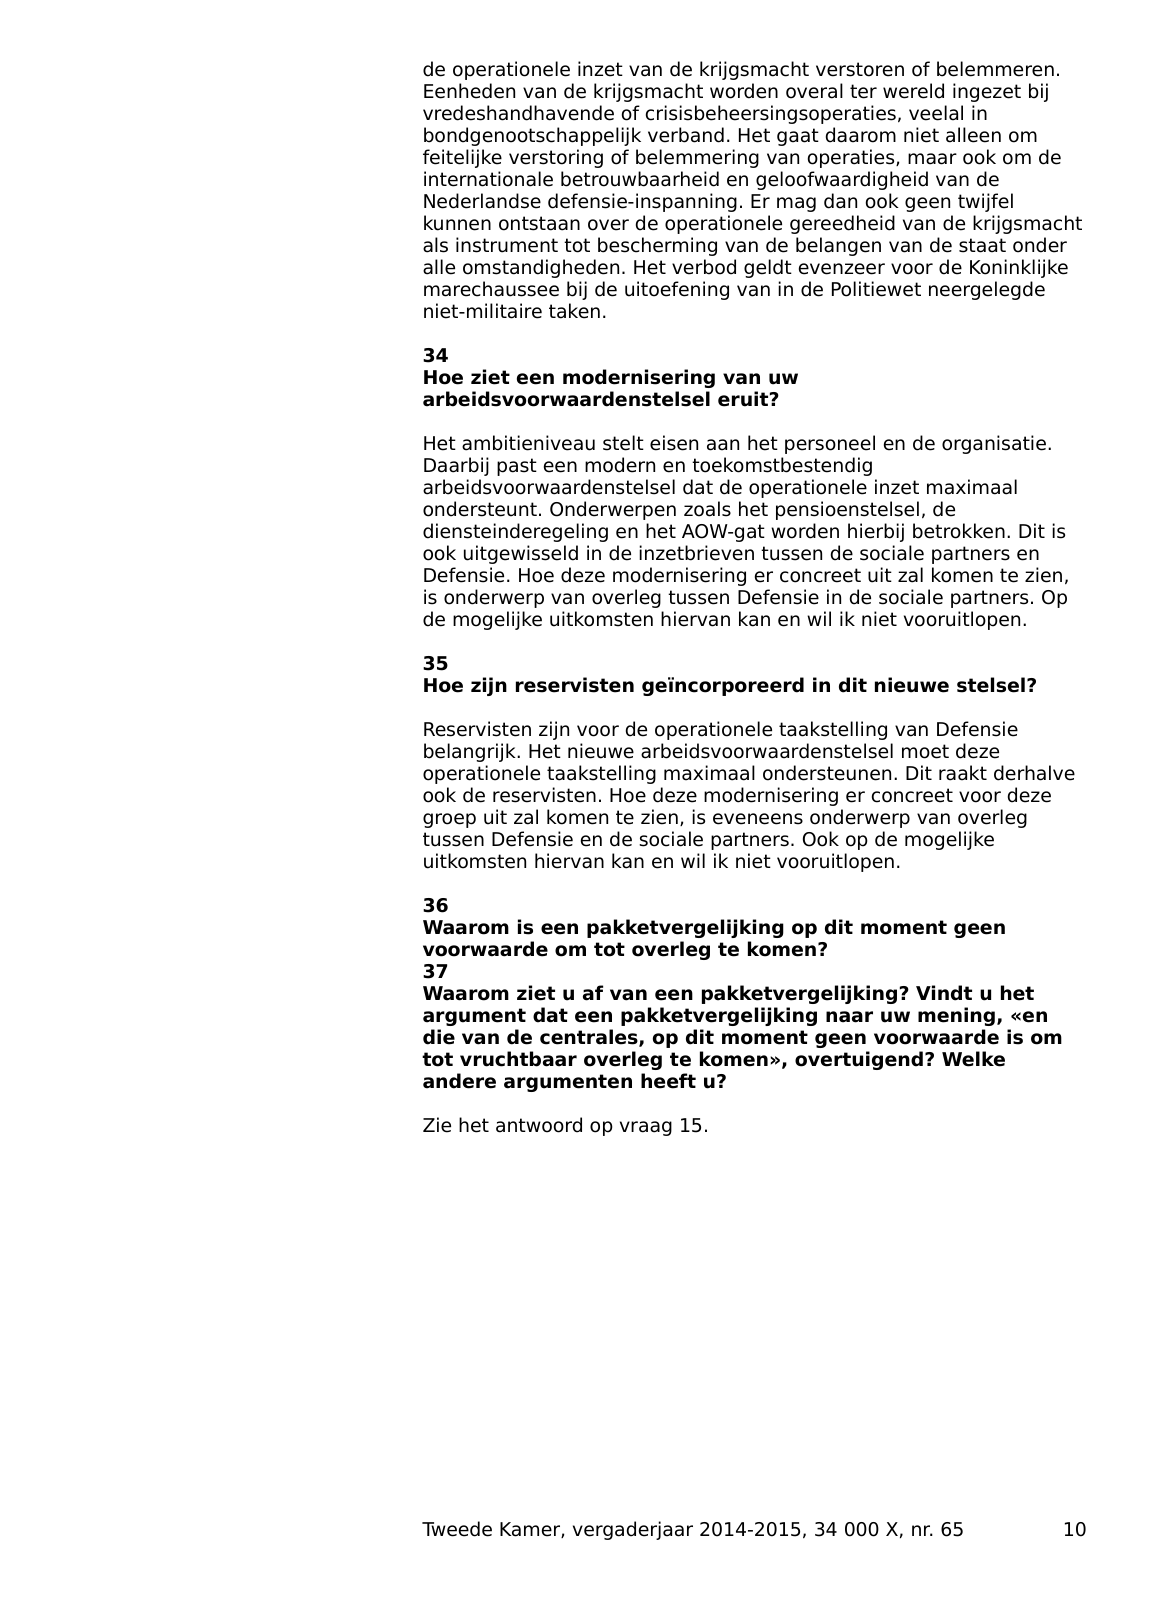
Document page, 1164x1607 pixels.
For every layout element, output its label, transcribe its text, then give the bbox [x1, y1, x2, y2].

text Zie het antwoord op vraag 15. [422, 1115, 1087, 1137]
text Waarom is een pakketvergelijking op dit moment geen voorwaarde om tot overleg te komen? [422, 917, 1087, 961]
text 36 [422, 895, 1087, 917]
text Reservisten zijn voor de operationele taakstelling van Defensie belangrijk. Het nieuwe arbeidsvoorwaardenstelsel moet deze operationele taakstelling maximaal ondersteunen. Dit raakt derhalve ook de reservisten. Hoe deze modernisering er concreet voor deze groep uit zal komen te zien, is eveneens onderwerp van overleg tussen Defensie en de sociale partners. Ook op de mogelijke uitkomsten hiervan kan en wil ik niet vooruitlopen. [422, 719, 1087, 873]
text de operationele inzet van de krijgsmacht verstoren of belemmeren. Eenheden van de krijgsmacht worden overal ter wereld ingezet bij vredeshandhavende of crisisbeheersingsoperaties, veelal in bondgenootschappelijk verband. Het gaat daarom niet alleen om feitelijke verstoring of belemmering van operaties, maar ook om de internationale betrouwbaarheid en geloofwaardigheid van de Nederlandse defensie-inspanning. Er mag dan ook geen twijfel kunnen ontstaan over de operationele gereedheid van de krijgsmacht als instrument tot bescherming van de belangen van de staat onder alle omstandigheden. Het verbod geldt evenzeer voor de Koninklijke marechaussee bij de uitoefening van in de Politiewet neergelegde niet-militaire taken. [422, 59, 1087, 323]
text 37 [422, 961, 1087, 983]
text Hoe ziet een modernisering van uw arbeidsvoorwaardenstelsel eruit? [422, 367, 1087, 411]
text Waarom ziet u af van een pakketvergelijking? Vindt u het argument dat een pakketvergelijking naar uw mening, «en die van de centrales, op dit moment geen voorwaarde is om tot vruchtbaar overleg te komen», overtuigend? Welke andere argumenten heeft u? [422, 983, 1087, 1093]
text Hoe zijn reservisten geïncorporeerd in dit nieuwe stelsel? [422, 675, 1087, 697]
text Het ambitieniveau stelt eisen aan het personeel en de organisatie. Daarbij past een modern en toekomstbestendig arbeidsvoorwaardenstelsel dat de operationele inzet maximaal ondersteunt. Onderwerpen zoals het pensioenstelsel, de diensteinderegeling en het AOW-gat worden hierbij betrokken. Dit is ook uitgewisseld in de inzetbrieven tussen de sociale partners en Defensie. Hoe deze modernisering er concreet uit zal komen te zien, is onderwerp van overleg tussen Defensie in de sociale partners. Op de mogelijke uitkomsten hiervan kan en wil ik niet vooruitlopen. [422, 433, 1087, 631]
text 34 [422, 345, 1087, 367]
text 35 [422, 653, 1087, 675]
